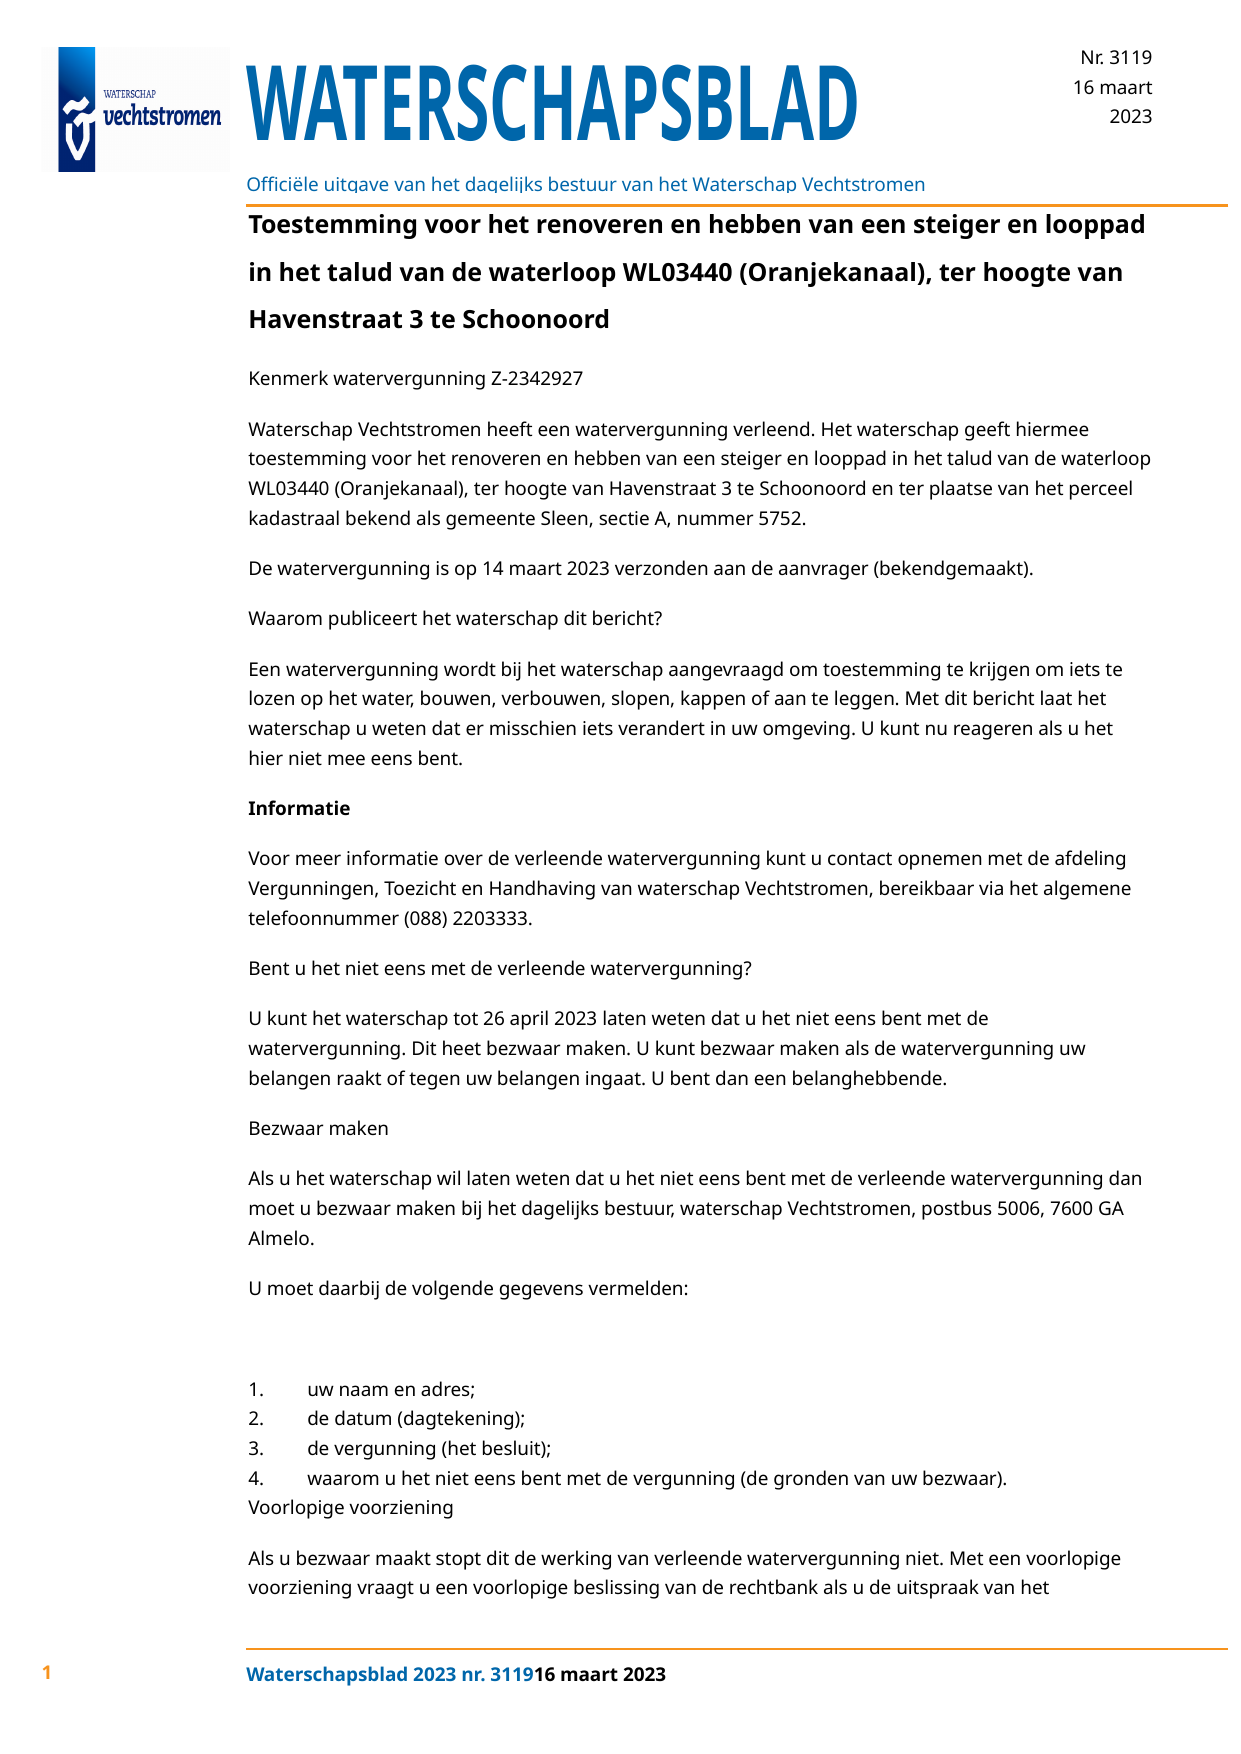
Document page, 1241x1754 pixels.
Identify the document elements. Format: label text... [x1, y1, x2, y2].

text U moet daarbij de volgende gegevens vermelden: [248, 1275, 1152, 1301]
text Bent u het niet eens met de verleende watervergunning? [248, 955, 1152, 981]
text Als u bezwaar maakt stopt dit de werking van verleende watervergunning niet. Met een voorlopige voorziening vraagt u een voorlopige beslissing van de rechtbank als u de uitspraak van het [248, 1545, 1152, 1600]
list waarom u het niet eens bent met de vergunning (de gronden van uw bezwaar). [248, 1465, 1152, 1490]
text Waarom publiceert het waterschap dit bericht? [248, 606, 1152, 631]
text Toestemming voor het renoveren en hebben van een steiger en looppad in het talud van de waterloop WL03440 (Oranjekanaal), ter hoogte van Havenstraat 3 te Schoonoord [248, 207, 1152, 336]
text Voor meer informatie over de verleende watervergunning kunt u contact opnemen met de afdeling Vergunningen, Toezicht en Handhaving van waterschap Vechtstromen, bereikbaar via het algemene telefoonnummer (088) 2203333. [248, 846, 1152, 930]
text Kenmerk watervergunning Z-2342927 [248, 366, 1152, 391]
list de datum (dagtekening); [248, 1406, 1152, 1431]
text Bezwaar maken [248, 1115, 1152, 1141]
text Voorlopige voorziening [248, 1494, 1152, 1520]
list uw naam en adres; [248, 1376, 1152, 1402]
text Een watervergunning wordt bij het waterschap aangevraagd om toestemming te krijgen om iets te lozen op het water, bouwen, verbouwen, slopen, kappen of aan te leggen. Met dit bericht laat het waterschap u weten dat er misschien iets verandert in uw omgeving. U kunt nu reageren als u het hier niet mee eens bent. [248, 656, 1152, 770]
text De watervergunning is op 14 maart 2023 verzonden aan de aanvrager (bekendgemaakt). [248, 555, 1152, 581]
list de vergunning (het besluit); [248, 1435, 1152, 1461]
text U kunt het waterschap tot 26 april 2023 laten weten dat u het niet eens bent met de watervergunning. Dit heet bezwaar maken. U kunt bezwaar maken als de watervergunning uw belangen raakt of tegen uw belangen ingaat. U bent dan een belanghebbende. [248, 1006, 1152, 1090]
text Waterschap Vechtstromen heeft een watervergunning verleend. Het waterschap geeft hiermee toestemming voor het renoveren en hebben van een steiger en looppad in het talud van de waterloop WL03440 (Oranjekanaal), ter hoogte van Havenstraat 3 te Schoonoord en ter plaatse van het perceel kadastraal bekend als gemeente Sleen, sectie A, nummer 5752. [248, 416, 1152, 530]
picture [41, 47, 231, 172]
text Informatie [248, 795, 1152, 821]
text Als u het waterschap wil laten weten dat u het niet eens bent met de verleende watervergunning dan moet u bezwaar maken bij het dagelijks bestuur, waterschap Vechtstromen, postbus 5006, 7600 GA Almelo. [248, 1166, 1152, 1250]
